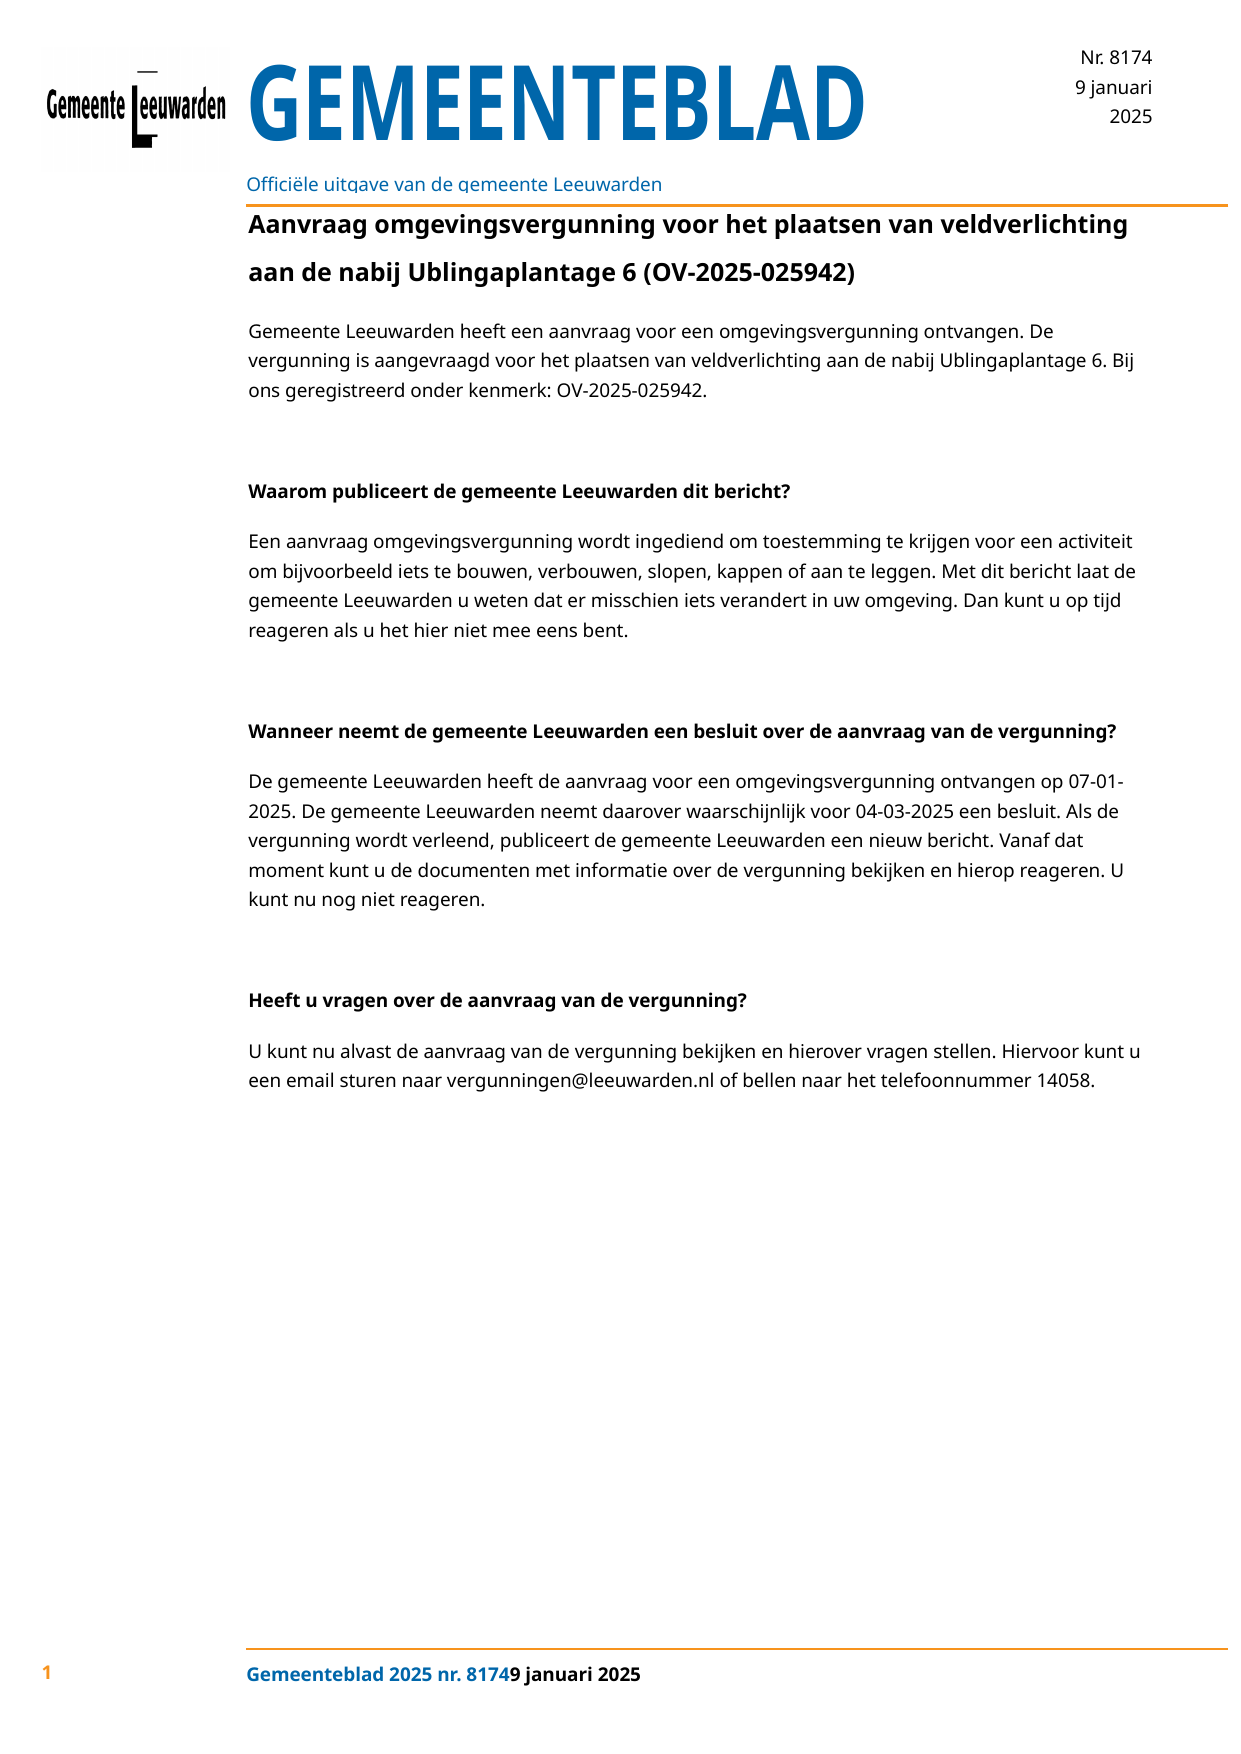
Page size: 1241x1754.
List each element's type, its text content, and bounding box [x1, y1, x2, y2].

picture [41, 47, 231, 172]
text Gemeente Leeuwarden heeft een aanvraag voor een omgevingsvergunning ontvangen. De vergunning is aangevraagd voor het plaatsen van veldverlichting aan de nabij Ublingaplantage 6. Bij ons geregistreerd onder kenmerk: OV-2025-025942. [248, 318, 1152, 403]
text Heeft u vragen over de aanvraag van de vergunning? [248, 987, 1152, 1013]
text Waarom publiceert de gemeente Leeuwarden dit bericht? [248, 478, 1152, 504]
text De gemeente Leeuwarden heeft de aanvraag voor een omgevingsvergunning ontvangen op 07-01-2025. De gemeente Leeuwarden neemt daarover waarschijnlijk voor 04-03-2025 een besluit. Als de vergunning wordt verleend, publiceert de gemeente Leeuwarden een nieuw bericht. Vanaf dat moment kunt u de documenten met informatie over de vergunning bekijken en hierop reageren. U kunt nu nog niet reageren. [248, 768, 1152, 912]
text Een aanvraag omgevingsvergunning wordt ingediend om toestemming te krijgen voor een activiteit om bijvoorbeeld iets te bouwen, verbouwen, slopen, kappen of aan te leggen. Met dit bericht laat de gemeente Leeuwarden u weten dat er misschien iets verandert in uw omgeving. Dan kunt u op tijd reageren als u het hier niet mee eens bent. [248, 528, 1152, 643]
text Wanneer neemt de gemeente Leeuwarden een besluit over de aanvraag van de vergunning? [248, 718, 1152, 744]
text Aanvraag omgevingsvergunning voor het plaatsen van veldverlichting aan de nabij Ublingaplantage 6 (OV-2025-025942) [248, 207, 1152, 288]
text U kunt nu alvast de aanvraag van de vergunning bekijken en hierover vragen stellen. Hiervoor kunt u een email sturen naar vergunningen@leeuwarden.nl of bellen naar het telefoonnummer 14058. [248, 1038, 1152, 1093]
